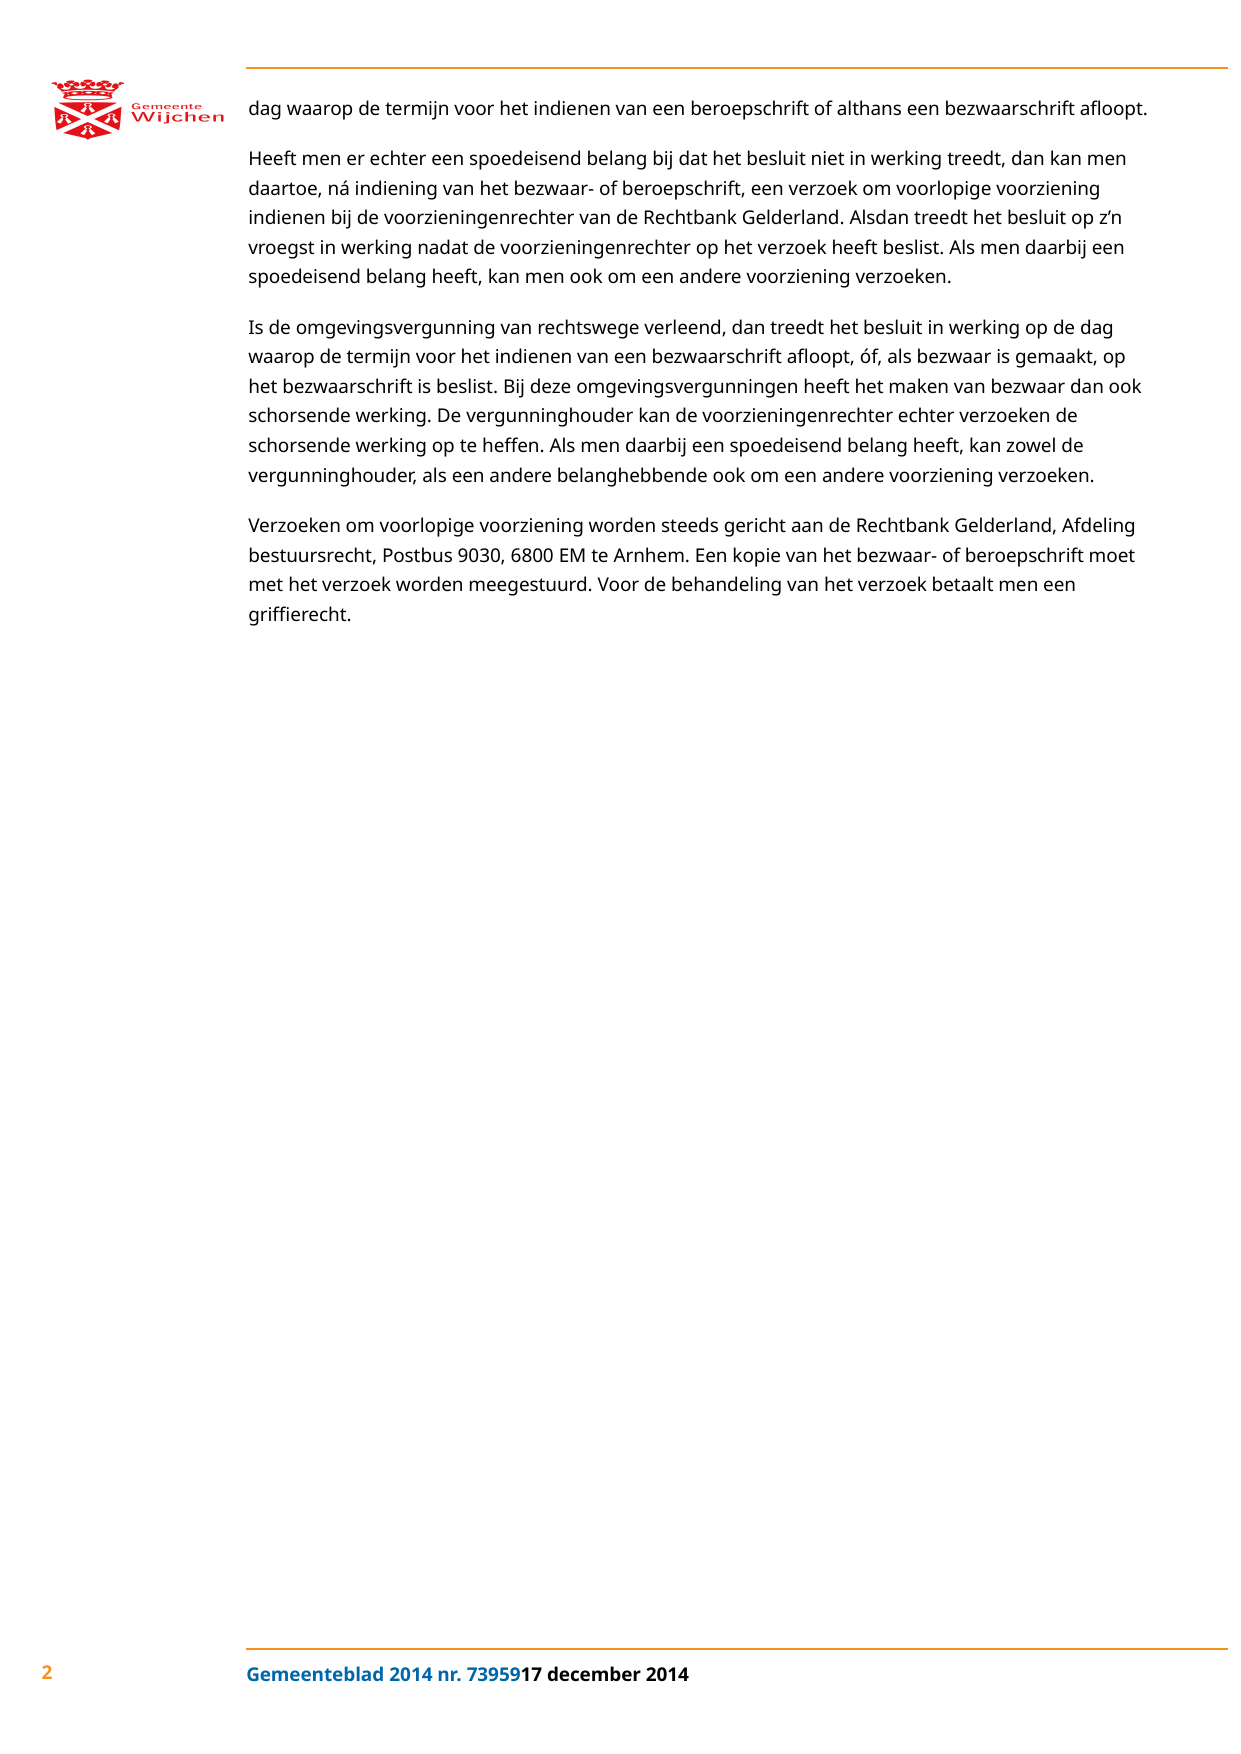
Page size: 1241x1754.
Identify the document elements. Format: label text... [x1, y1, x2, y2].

picture [41, 47, 231, 172]
text Is de omgevingsvergunning van rechtswege verleend, dan treedt het besluit in werking op de dag waarop de termijn voor het indienen van een bezwaarschrift afloopt, óf, als bezwaar is gemaakt, op het bezwaarschrift is beslist. Bij deze omgevingsvergunningen heeft het maken van bezwaar dan ook schorsende werking. De vergunninghouder kan de voorzieningenrechter echter verzoeken de schorsende werking op te heffen. Als men daarbij een spoedeisend belang heeft, kan zowel de vergunninghouder, als een andere belanghebbende ook om een andere voorziening verzoeken. [248, 314, 1152, 488]
text Verzoeken om voorlopige voorziening worden steeds gericht aan de Rechtbank Gelderland, Afdeling bestuursrecht, Postbus 9030, 6800 EM te Arnhem. Een kopie van het bezwaar- of beroepschrift moet met het verzoek worden meegestuurd. Voor de behandeling van het verzoek betaalt men een griffierecht. [248, 512, 1152, 627]
text Heeft men er echter een spoedeisend belang bij dat het besluit niet in werking treedt, dan kan men daartoe, ná indiening van het bezwaar- of beroepschrift, een verzoek om voorlopige voorziening indienen bij de voorzieningenrechter van de Rechtbank Gelderland. Alsdan treedt het besluit op z’n vroegst in werking nadat de voorzieningenrechter op het verzoek heeft beslist. Als men daarbij een spoedeisend belang heeft, kan men ook om een andere voorziening verzoeken. [248, 145, 1152, 289]
text dag waarop de termijn voor het indienen van een beroepschrift of althans een bezwaarschrift afloopt. [248, 95, 1152, 121]
